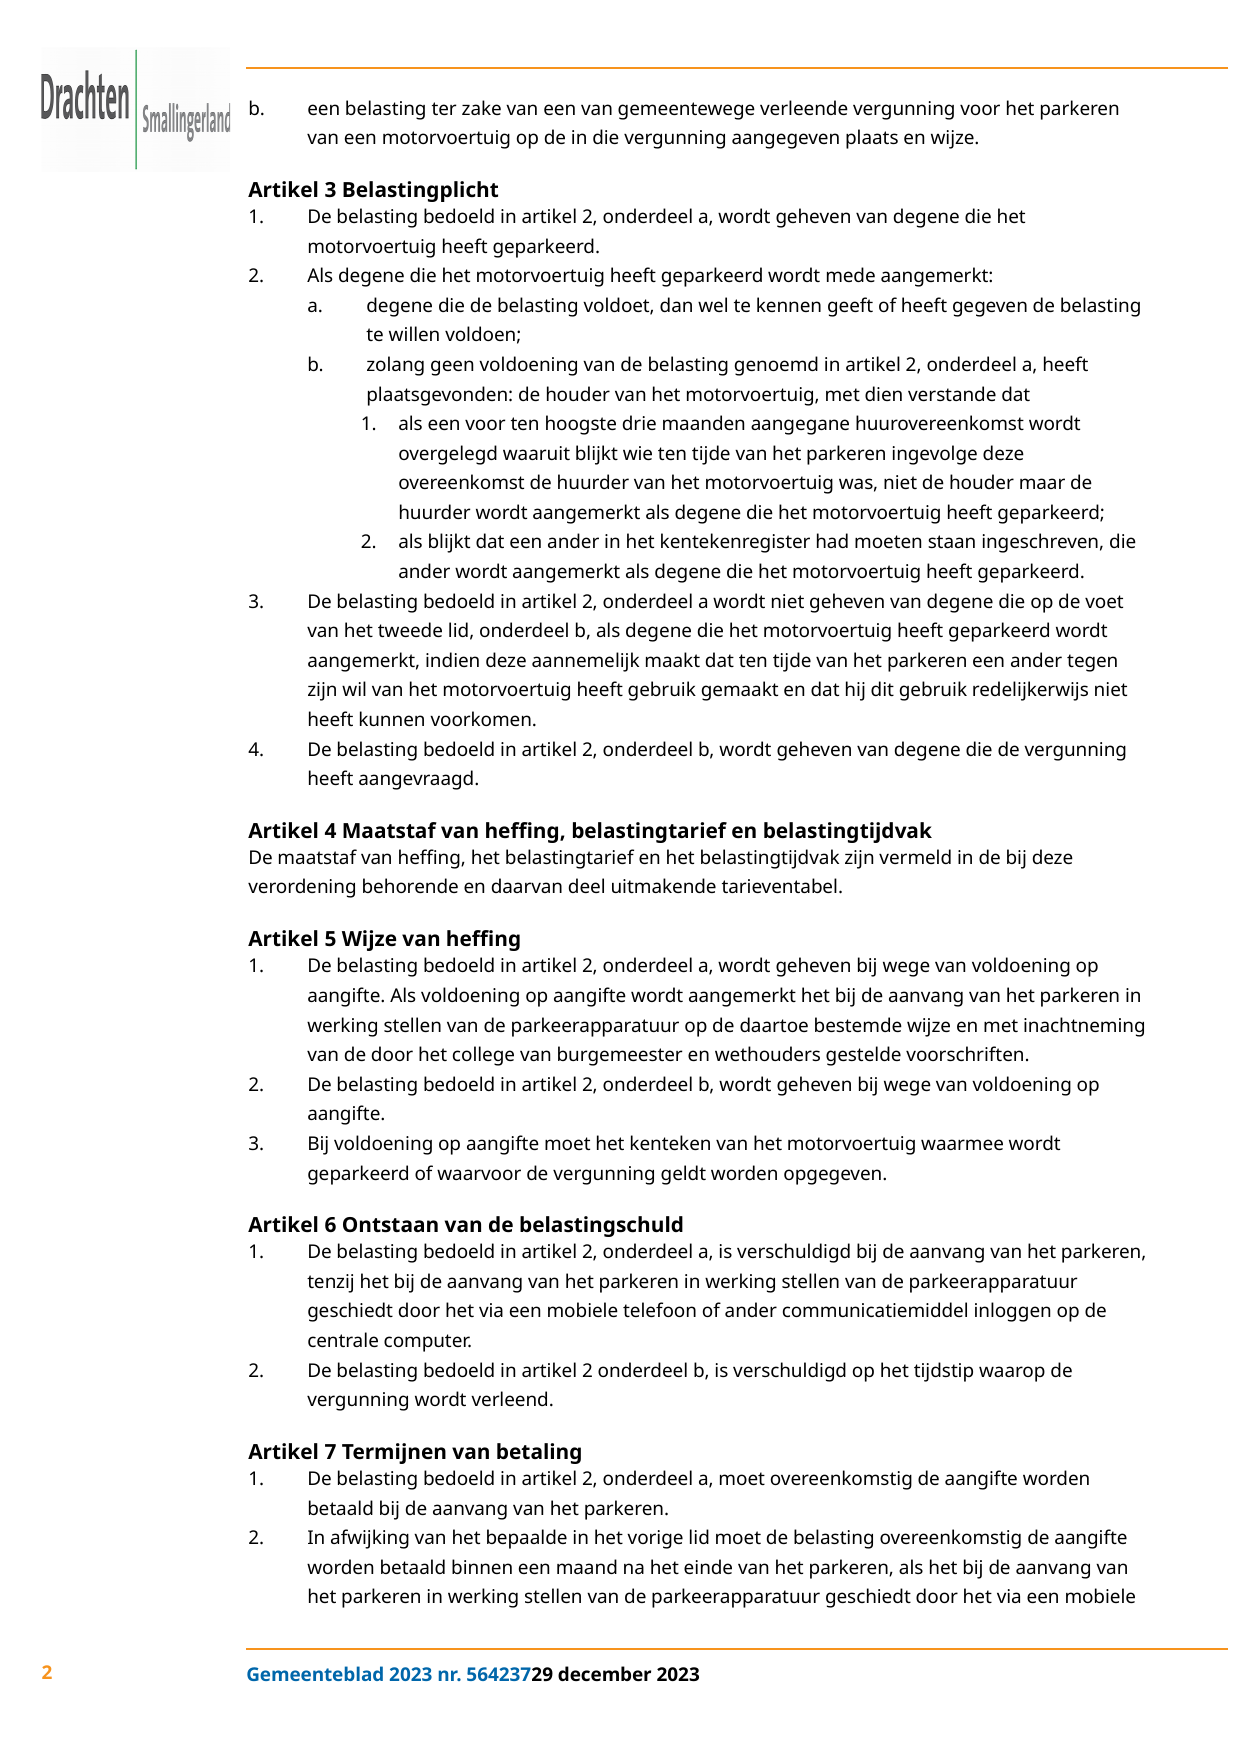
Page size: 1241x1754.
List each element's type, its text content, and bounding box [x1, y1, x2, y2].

list een belasting ter zake van een van gemeentewege verleende vergunning voor het parkeren van een motorvoertuig op de in die vergunning aangegeven plaats en wijze. [248, 95, 1152, 150]
text Artikel 4 Maatstaf van heffing, belastingtarief en belastingtijdvak [248, 816, 1152, 844]
list De belasting bedoeld in artikel 2 onderdeel b, is verschuldigd op het tijdstip waarop de vergunning wordt verleend. [248, 1357, 1152, 1412]
list zolang geen voldoening van de belasting genoemd in artikel 2, onderdeel a, heeft plaatsgevonden: de houder van het motorvoertuig, met dien verstande dat [307, 351, 1152, 406]
list Als degene die het motorvoertuig heeft geparkeerd wordt mede aangemerkt: [248, 262, 1152, 288]
list De belasting bedoeld in artikel 2, onderdeel a, wordt geheven bij wege van voldoening op aangifte. Als voldoening op aangifte wordt aangemerkt het bij de aanvang van het parkeren in werking stellen van de parkeerapparatuur op de daartoe bestemde wijze en met inachtneming van de door het college van burgemeester en wethouders gestelde voorschriften. [248, 953, 1152, 1067]
text Artikel 7 Termijnen van betaling [248, 1437, 1152, 1465]
list als een voor ten hoogste drie maanden aangegane huurovereenkomst wordt overgelegd waaruit blijkt wie ten tijde van het parkeren ingevolge deze overeenkomst de huurder van het motorvoertuig was, niet de houder maar de huurder wordt aangemerkt als degene die het motorvoertuig heeft geparkeerd; [361, 410, 1152, 525]
list De belasting bedoeld in artikel 2, onderdeel a wordt niet geheven van degene die op de voet van het tweede lid, onderdeel b, als degene die het motorvoertuig heeft geparkeerd wordt aangemerkt, indien deze aannemelijk maakt dat ten tijde van het parkeren een ander tegen zijn wil van het motorvoertuig heeft gebruik gemaakt en dat hij dit gebruik redelijkerwijs niet heeft kunnen voorkomen. [248, 588, 1152, 732]
list De belasting bedoeld in artikel 2, onderdeel b, wordt geheven van degene die de vergunning heeft aangevraagd. [248, 736, 1152, 791]
list De belasting bedoeld in artikel 2, onderdeel a, moet overeenkomstig de aangifte worden betaald bij de aanvang van het parkeren. [248, 1465, 1152, 1521]
picture [41, 47, 231, 172]
list De belasting bedoeld in artikel 2, onderdeel b, wordt geheven bij wege van voldoening op aangifte. [248, 1071, 1152, 1126]
text Artikel 3 Belastingplicht [248, 175, 1152, 203]
text Artikel 5 Wijze van heffing [248, 924, 1152, 953]
list degene die de belasting voldoet, dan wel te kennen geeft of heeft gegeven de belasting te willen voldoen; [307, 292, 1152, 347]
text De maatstaf van heffing, het belastingtarief en het belastingtijdvak zijn vermeld in de bij deze verordening behorende en daarvan deel uitmakende tarieventabel. [248, 844, 1152, 899]
text Artikel 6 Ontstaan van de belastingschuld [248, 1210, 1152, 1238]
list De belasting bedoeld in artikel 2, onderdeel a, wordt geheven van degene die het motorvoertuig heeft geparkeerd. [248, 203, 1152, 258]
list als blijkt dat een ander in het kentekenregister had moeten staan ingeschreven, die ander wordt aangemerkt als degene die het motorvoertuig heeft geparkeerd. [361, 529, 1152, 584]
list Bij voldoening op aangifte moet het kenteken van het motorvoertuig waarmee wordt geparkeerd of waarvoor de vergunning geldt worden opgegeven. [248, 1130, 1152, 1185]
list De belasting bedoeld in artikel 2, onderdeel a, is verschuldigd bij de aanvang van het parkeren, tenzij het bij de aanvang van het parkeren in werking stellen van de parkeerapparatuur geschiedt door het via een mobiele telefoon of ander communicatiemiddel inloggen op de centrale computer. [248, 1238, 1152, 1353]
list In afwijking van het bepaalde in het vorige lid moet de belasting overeenkomstig de aangifte worden betaald binnen een maand na het einde van het parkeren, als het bij de aanvang van het parkeren in werking stellen van de parkeerapparatuur geschiedt door het via een mobiele [248, 1524, 1152, 1609]
